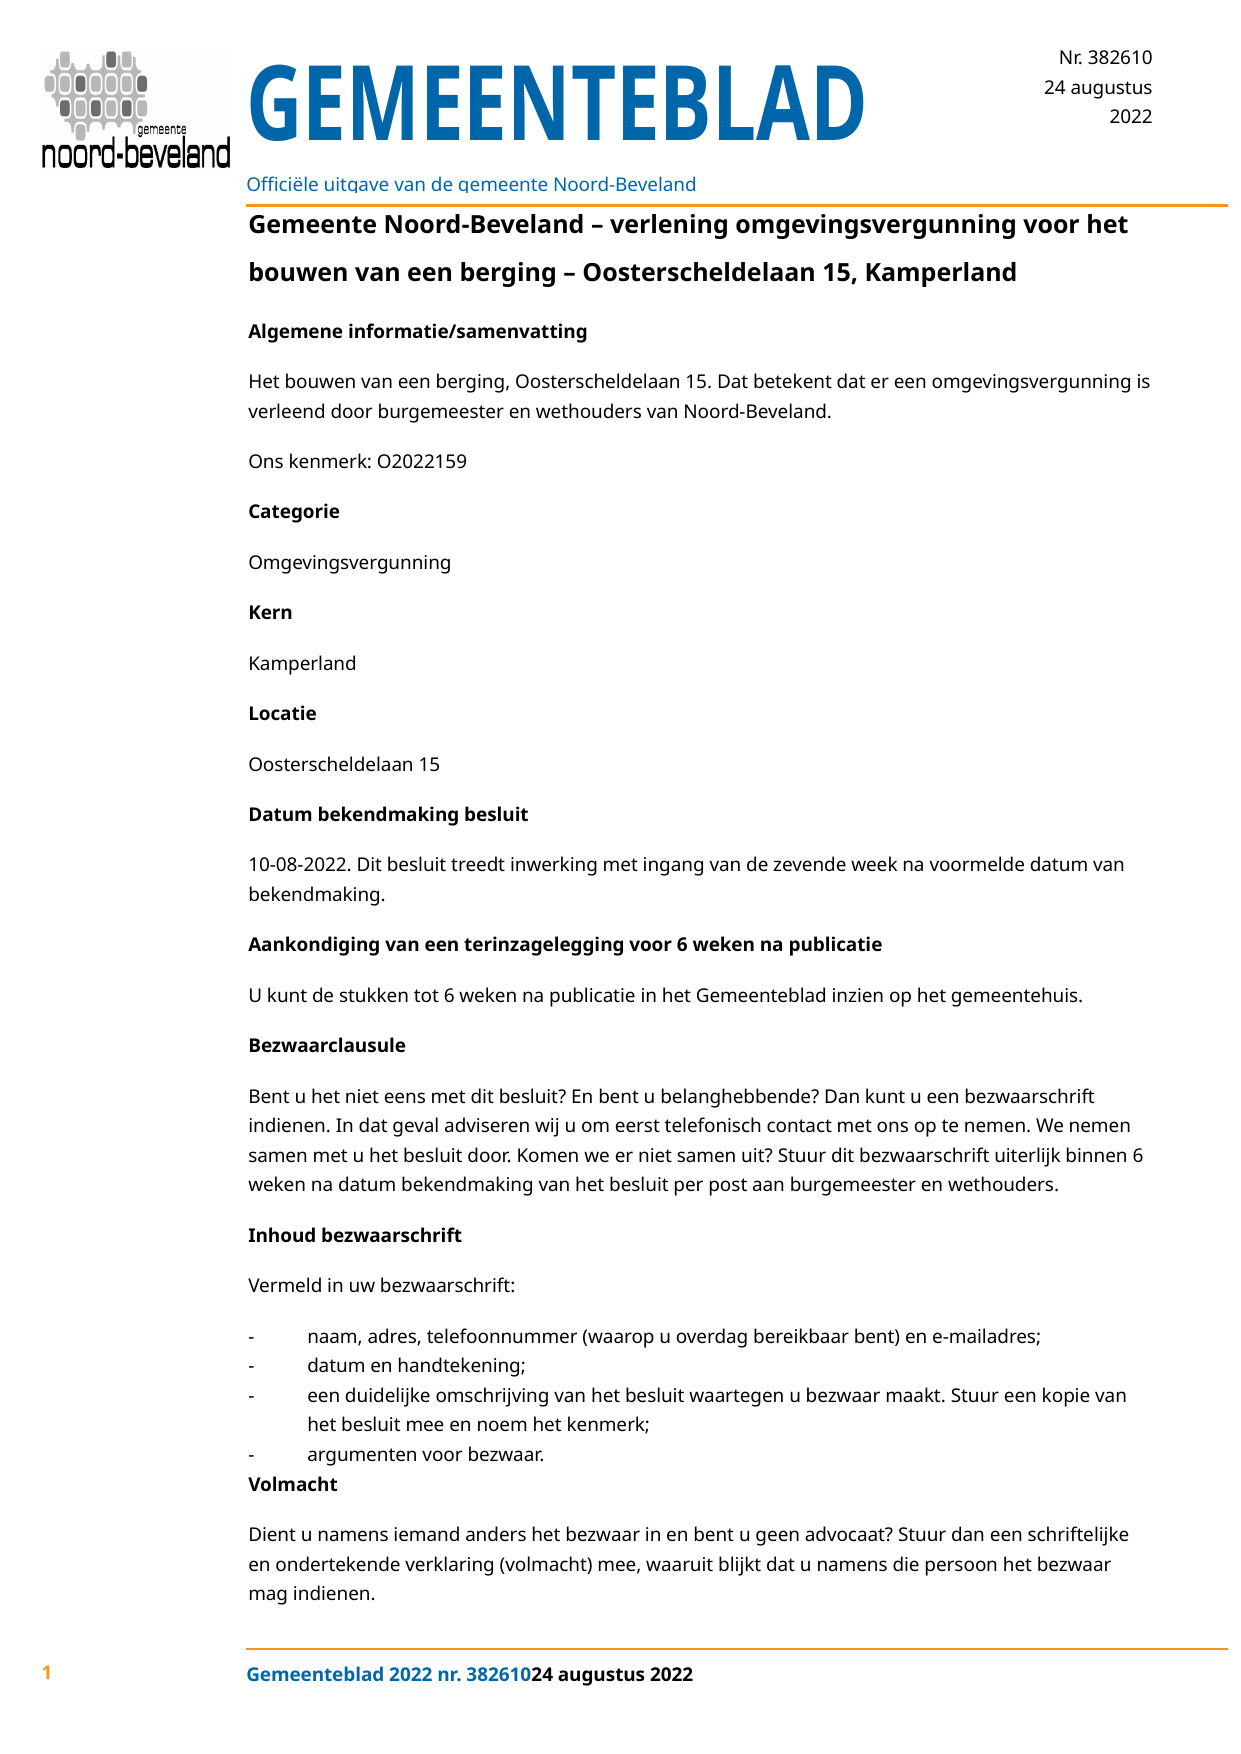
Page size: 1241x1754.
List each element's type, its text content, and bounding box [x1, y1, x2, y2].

text Omgevingsvergunning [248, 549, 1152, 575]
text Vermeld in uw bezwaarschrift: [248, 1272, 1152, 1298]
text Gemeente Noord-Beveland – verlening omgevingsvergunning voor het bouwen van een berging – Oosterscheldelaan 15, Kamperland [248, 207, 1152, 288]
text Datum bekendmaking besluit [248, 801, 1152, 827]
text Het bouwen van een berging, Oosterscheldelaan 15. Dat betekent dat er een omgevingsvergunning is verleend door burgemeester en wethouders van Noord-Beveland. [248, 368, 1152, 424]
text Kern [248, 599, 1152, 625]
text Oosterscheldelaan 15 [248, 751, 1152, 777]
text Kamperland [248, 650, 1152, 676]
picture [41, 47, 231, 172]
list naam, adres, telefoonnummer (waarop u overdag bereikbaar bent) en e-mailadres; [248, 1323, 1152, 1349]
text Locatie [248, 700, 1152, 726]
text 10-08-2022. Dit besluit treedt inwerking met ingang van de zevende week na voormelde datum van bekendmaking. [248, 852, 1152, 907]
text Bent u het niet eens met dit besluit? En bent u belanghebbende? Dan kunt u een bezwaarschrift indienen. In dat geval adviseren wij u om eerst telefonisch contact met ons op te nemen. We nemen samen met u het besluit door. Komen we er niet samen uit? Stuur dit bezwaarschrift uiterlijk binnen 6 weken na datum bekendmaking van het besluit per post aan burgemeester en wethouders. [248, 1083, 1152, 1197]
text Inhoud bezwaarschrift [248, 1222, 1152, 1248]
text Algemene informatie/samenvatting [248, 318, 1152, 344]
text Ons kenmerk: O2022159 [248, 448, 1152, 474]
text Categorie [248, 499, 1152, 524]
text Bezwaarclausule [248, 1032, 1152, 1058]
list een duidelijke omschrijving van het besluit waartegen u bezwaar maakt. Stuur een kopie van het besluit mee en noem het kenmerk; [248, 1382, 1152, 1437]
text Aankondiging van een terinzagelegging voor 6 weken na publicatie [248, 932, 1152, 957]
text Volmacht [248, 1471, 1152, 1497]
text U kunt de stukken tot 6 weken na publicatie in het Gemeenteblad inzien op het gemeentehuis. [248, 982, 1152, 1008]
text Dient u namens iemand anders het bezwaar in en bent u geen advocaat? Stuur dan een schriftelijke en ondertekende verklaring (volmacht) mee, waaruit blijkt dat u namens die persoon het bezwaar mag indienen. [248, 1521, 1152, 1606]
list argumenten voor bezwaar. [248, 1441, 1152, 1467]
list datum en handtekening; [248, 1352, 1152, 1378]
